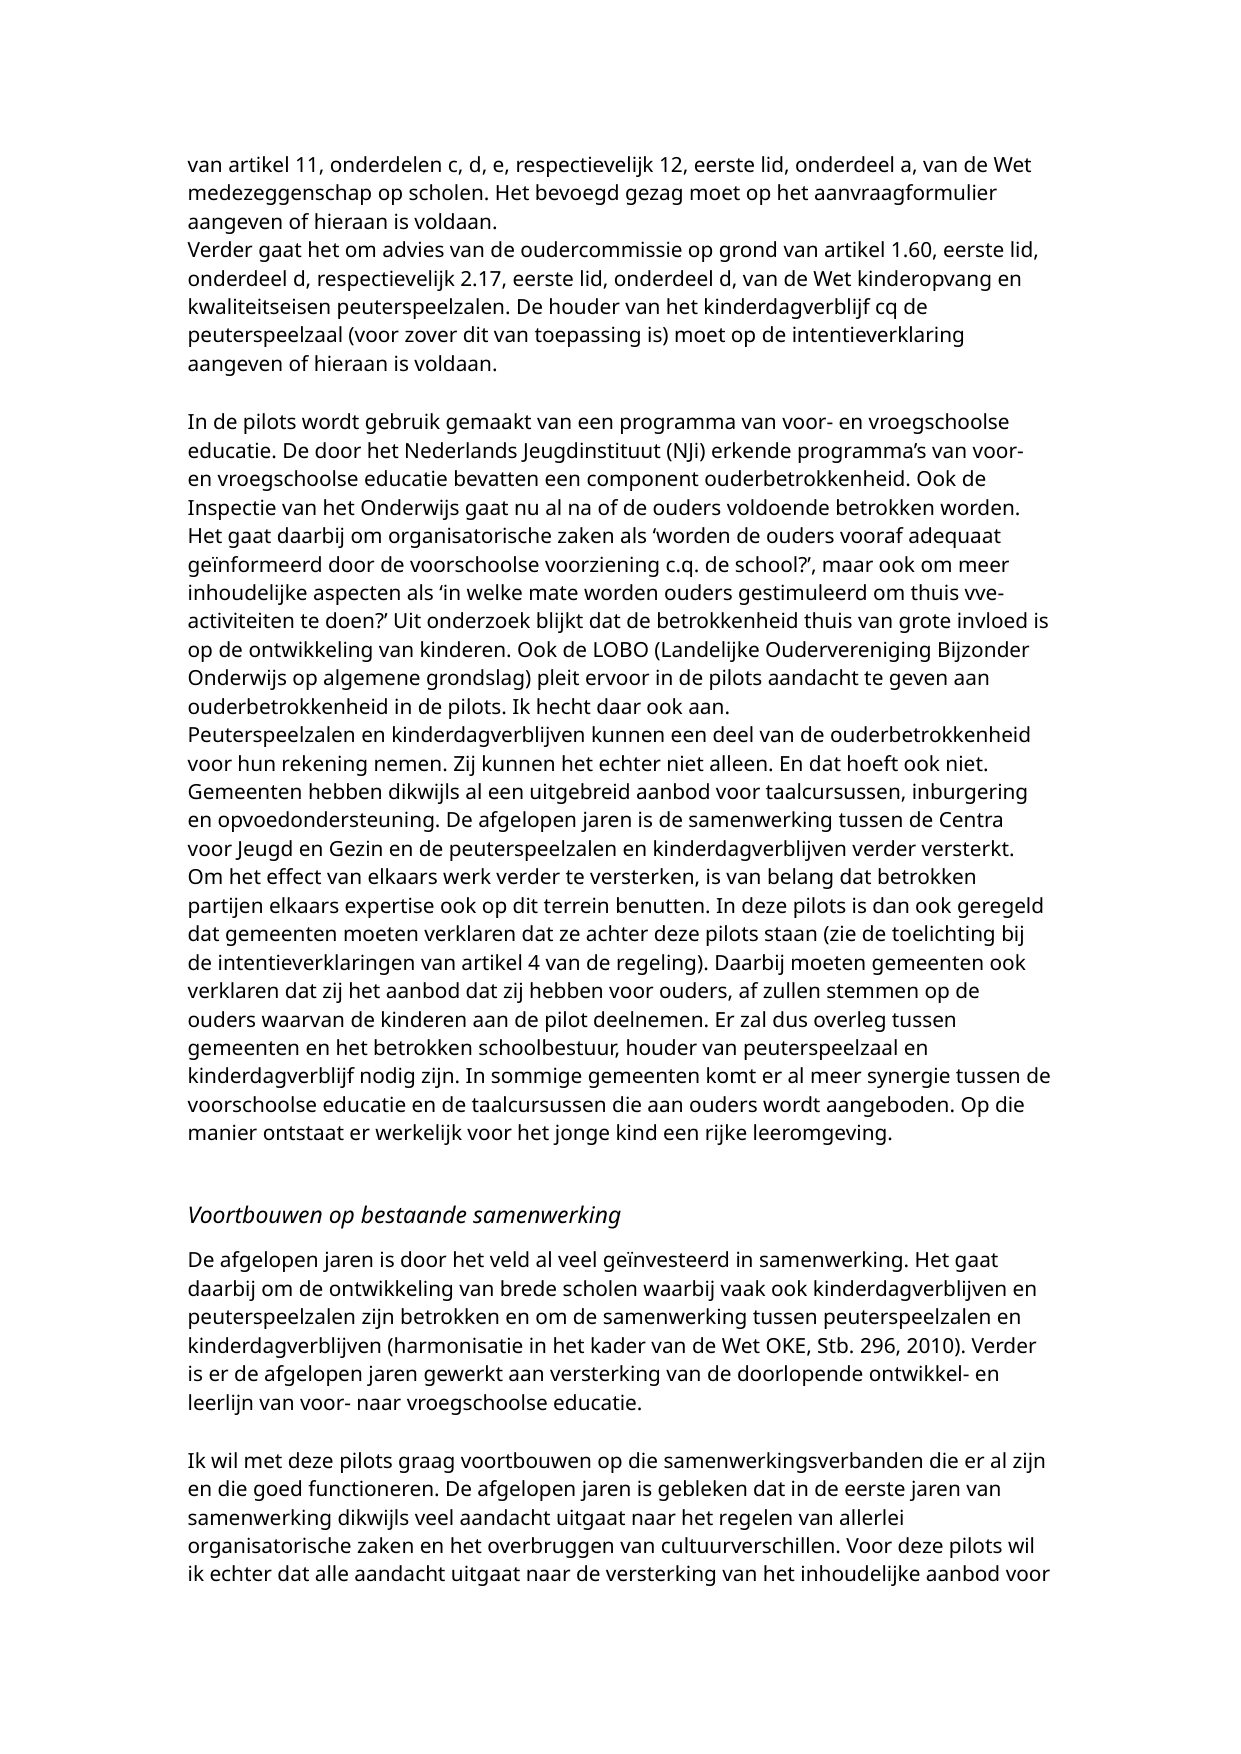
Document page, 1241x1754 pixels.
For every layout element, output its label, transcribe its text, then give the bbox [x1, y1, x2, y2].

text De afgelopen jaren is door het veld al veel geïnvesteerd in samenwerking. Het gaat daarbij om de ontwikkeling van brede scholen waarbij vaak ook kinderdagverblijven en peuterspeelzalen zijn betrokken en om de samenwerking tussen peuterspeelzalen en kinderdagverblijven (harmonisatie in het kader van de Wet OKE, Stb. 296, 2010). Verder is er de afgelopen jaren gewerkt aan versterking van de doorlopende ontwikkel- en leerlijn van voor- naar vroegschoolse educatie. [187, 1246, 1053, 1416]
text Ik wil met deze pilots graag voortbouwen op die samenwerkingsverbanden die er al zijn en die goed functioneren. De afgelopen jaren is gebleken dat in de eerste jaren van samenwerking dikwijls veel aandacht uitgaat naar het regelen van allerlei organisatorische zaken en het overbruggen van cultuurverschillen. Voor deze pilots wil ik echter dat alle aandacht uitgaat naar de versterking van het inhoudelijke aanbod voor [187, 1446, 1053, 1588]
subtitle Voortbouwen op bestaande samenwerking [187, 1199, 1053, 1231]
text Peuterspeelzalen en kinderdagverblijven kunnen een deel van de ouderbetrokkenheid voor hun rekening nemen. Zij kunnen het echter niet alleen. En dat hoeft ook niet. Gemeenten hebben dikwijls al een uitgebreid aanbod voor taalcursussen, inburgering en opvoedondersteuning. De afgelopen jaren is de samenwerking tussen de Centra voor Jeugd en Gezin en de peuterspeelzalen en kinderdagverblijven verder versterkt. Om het effect van elkaars werk verder te versterken, is van belang dat betrokken partijen elkaars expertise ook op dit terrein benutten. In deze pilots is dan ook geregeld dat gemeenten moeten verklaren dat ze achter deze pilots staan (zie de toelichting bij de intentieverklaringen van artikel 4 van de regeling). Daarbij moeten gemeenten ook verklaren dat zij het aanbod dat zij hebben voor ouders, af zullen stemmen op de ouders waarvan de kinderen aan de pilot deelnemen. Er zal dus overleg tussen gemeenten en het betrokken schoolbestuur, houder van peuterspeelzaal en kinderdagverblijf nodig zijn. In sommige gemeenten komt er al meer synergie tussen de voorschoolse educatie en de taalcursussen die aan ouders wordt aangeboden. Op die manier ontstaat er werkelijk voor het jonge kind een rijke leeromgeving. [187, 720, 1053, 1147]
text van artikel 11, onderdelen c, d, e, respectievelijk 12, eerste lid, onderdeel a, van de Wet medezeggenschap op scholen. Het bevoegd gezag moet op het aanvraagformulier aangeven of hieraan is voldaan. [187, 150, 1053, 235]
text In de pilots wordt gebruik gemaakt van een programma van voor- en vroegschoolse educatie. De door het Nederlands Jeugdinstituut (NJi) erkende programma’s van voor- en vroegschoolse educatie bevatten een component ouderbetrokkenheid. Ook de Inspectie van het Onderwijs gaat nu al na of de ouders voldoende betrokken worden. Het gaat daarbij om organisatorische zaken als ‘worden de ouders vooraf adequaat geïnformeerd door de voorschoolse voorziening c.q. de school?’, maar ook om meer inhoudelijke aspecten als ‘in welke mate worden ouders gestimuleerd om thuis vve-activiteiten te doen?’ Uit onderzoek blijkt dat de betrokkenheid thuis van grote invloed is op de ontwikkeling van kinderen. Ook de LOBO (Landelijke Oudervereniging Bijzonder Onderwijs op algemene grondslag) pleit ervoor in de pilots aandacht te geven aan ouderbetrokkenheid in de pilots. Ik hecht daar ook aan. [187, 407, 1053, 720]
text Verder gaat het om advies van de oudercommissie op grond van artikel 1.60, eerste lid, onderdeel d, respectievelijk 2.17, eerste lid, onderdeel d, van de Wet kinderopvang en kwaliteitseisen peuterspeelzalen. De houder van het kinderdagverblijf cq de peuterspeelzaal (voor zover dit van toepassing is) moet op de intentieverklaring aangeven of hieraan is voldaan. [187, 235, 1053, 377]
